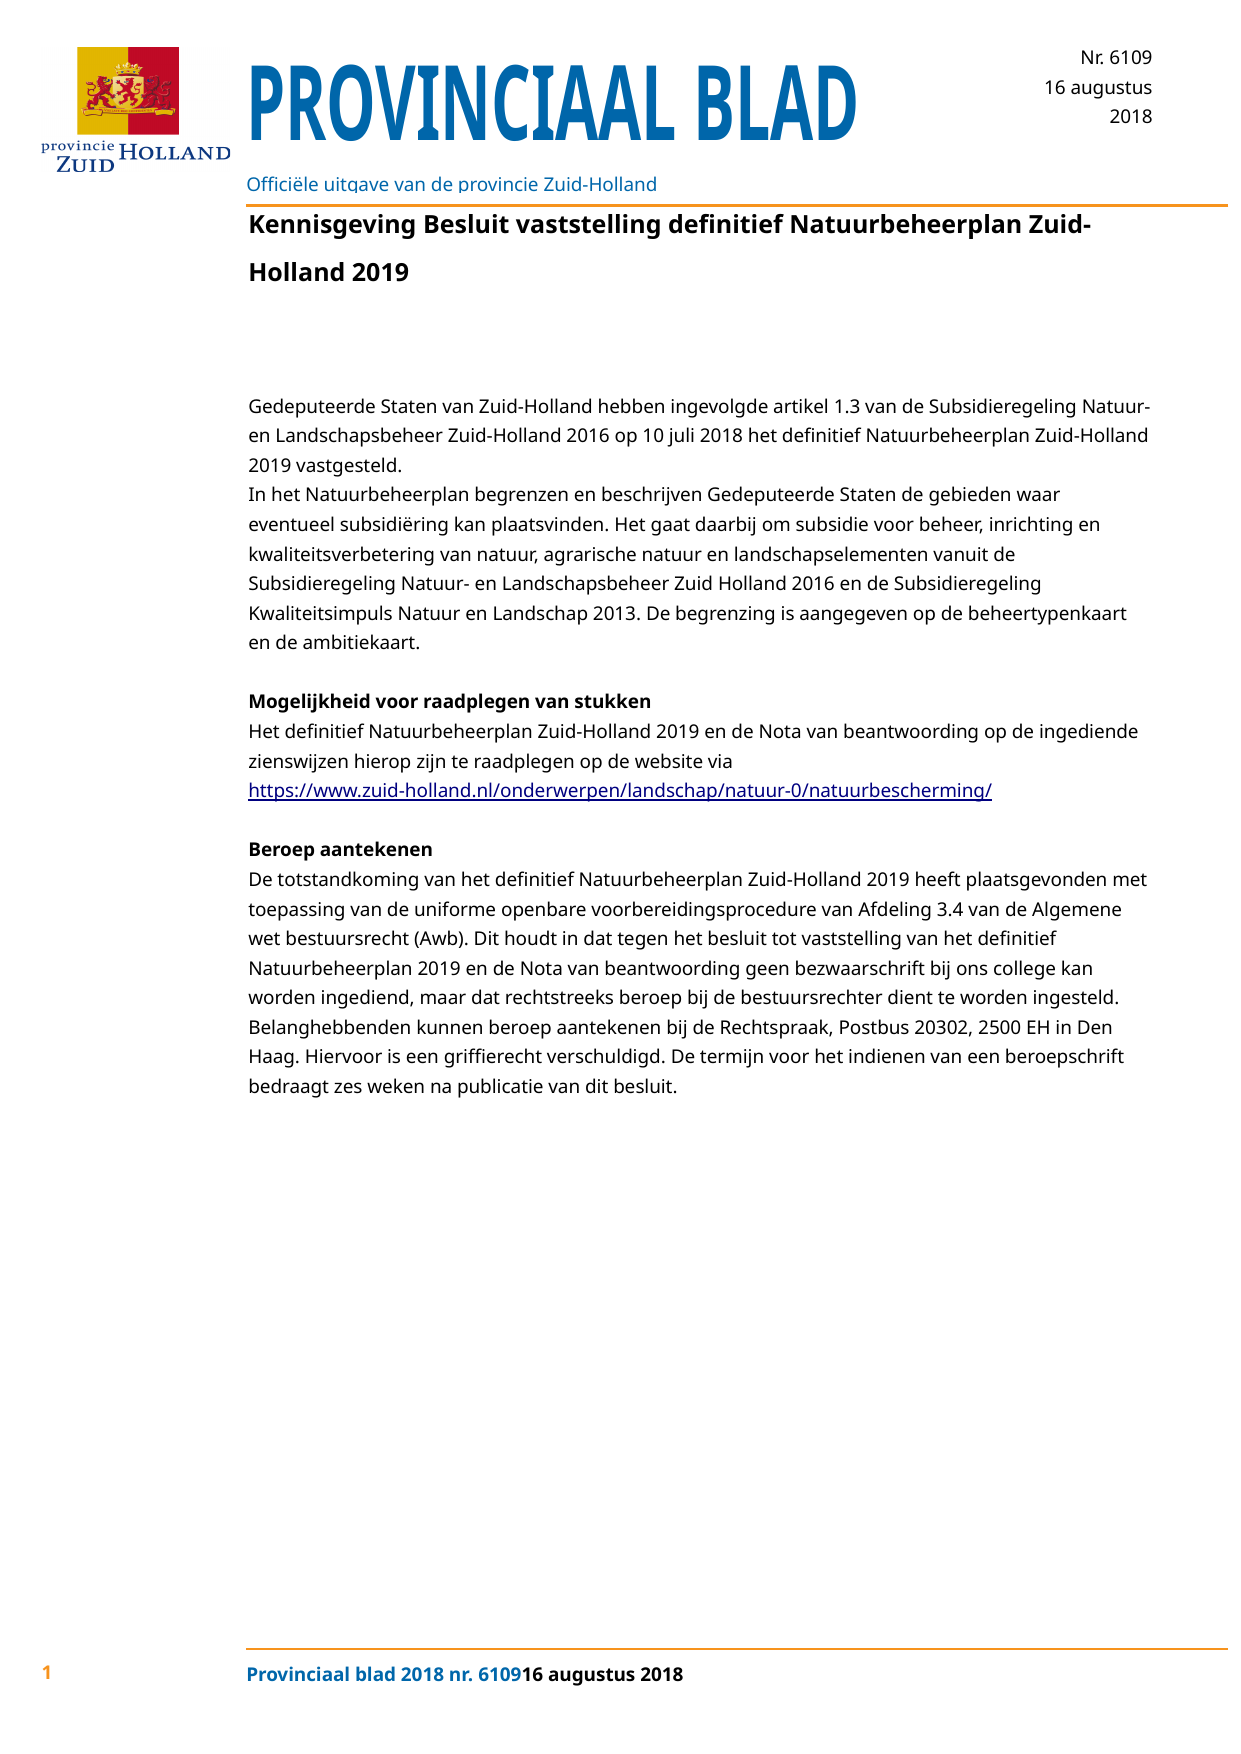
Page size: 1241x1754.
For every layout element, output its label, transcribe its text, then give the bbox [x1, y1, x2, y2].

text Het definitief Natuurbeheerplan Zuid-Holland 2019 en de Nota van beantwoording op de ingediende zienswijzen hierop zijn te raadplegen op de website via https://www.zuid-holland.nl/onderwerpen/landschap/natuur-0/natuurbescherming/ [248, 718, 1152, 803]
text Gedeputeerde Staten van Zuid-Holland hebben ingevolgde artikel 1.3 van de Subsidieregeling Natuur- en Landschapsbeheer Zuid-Holland 2016 op 10 juli 2018 het definitief Natuurbeheerplan Zuid-Holland 2019 vastgesteld. [248, 393, 1152, 478]
text Kennisgeving Besluit vaststelling definitief Natuurbeheerplan Zuid-Holland 2019 [248, 207, 1152, 288]
picture [41, 47, 231, 172]
text In het Natuurbeheerplan begrenzen en beschrijven Gedeputeerde Staten de gebieden waar eventueel subsidiëring kan plaatsvinden. Het gaat daarbij om subsidie voor beheer, inrichting en kwaliteitsverbetering van natuur, agrarische natuur en landschapselementen vanuit de Subsidieregeling Natuur- en Landschapsbeheer Zuid Holland 2016 en de Subsidieregeling Kwaliteitsimpuls Natuur en Landschap 2013. De begrenzing is aangegeven op de beheertypenkaart en de ambitiekaart. [248, 482, 1152, 655]
text Beroep aantekenen [248, 837, 1152, 862]
text De totstandkoming van het definitief Natuurbeheerplan Zuid-Holland 2019 heeft plaatsgevonden met toepassing van de uniforme openbare voorbereidingsprocedure van Afdeling 3.4 van de Algemene wet bestuursrecht (Awb). Dit houdt in dat tegen het besluit tot vaststelling van het definitief Natuurbeheerplan 2019 en de Nota van beantwoording geen bezwaarschrift bij ons college kan worden ingediend, maar dat rechtstreeks beroep bij de bestuursrechter dient te worden ingesteld. [248, 866, 1152, 1010]
text Mogelijkheid voor raadplegen van stukken [248, 689, 1152, 714]
text Belanghebbenden kunnen beroep aantekenen bij de Rechtspraak, Postbus 20302, 2500 EH in Den Haag. Hiervoor is een griffierecht verschuldigd. De termijn voor het indienen van een beroepschrift bedraagt zes weken na publicatie van dit besluit. [248, 1014, 1152, 1099]
